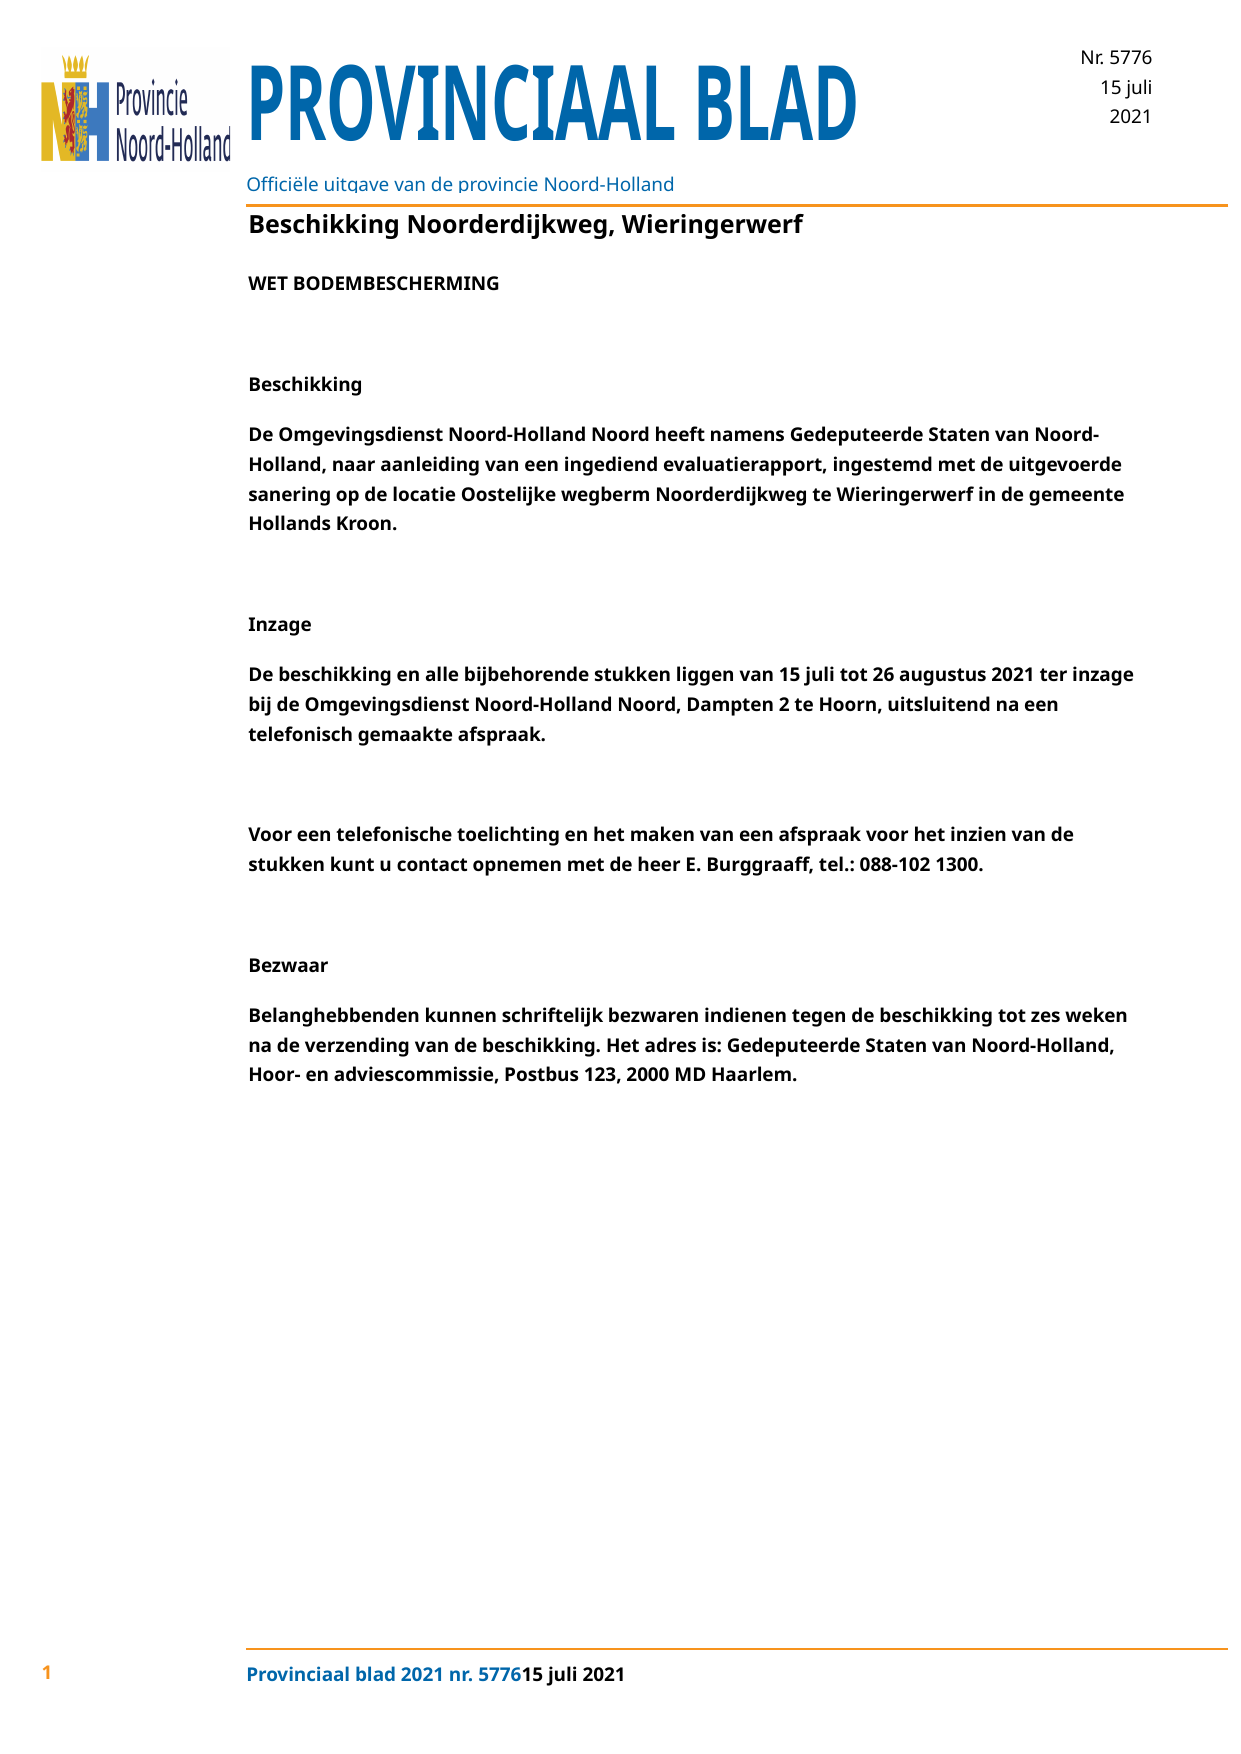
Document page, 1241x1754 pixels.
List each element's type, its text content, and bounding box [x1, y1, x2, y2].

text Bezwaar [248, 952, 1152, 978]
text De beschikking en alle bijbehorende stukken liggen van 15 juli tot 26 augustus 2021 ter inzage bij de Omgevingsdienst Noord-Holland Noord, Dampten 2 te Hoorn, uitsluitend na een telefonisch gemaakte afspraak. [248, 662, 1152, 746]
text De Omgevingsdienst Noord-Holland Noord heeft namens Gedeputeerde Staten van Noord-Holland, naar aanleiding van een ingediend evaluatierapport, ingestemd met de uitgevoerde sanering op de locatie Oostelijke wegberm Noorderdijkweg te Wieringerwerf in de gemeente Hollands Kroon. [248, 422, 1152, 536]
text Inzage [248, 611, 1152, 637]
text Beschikking [248, 371, 1152, 397]
text Voor een telefonische toelichting en het maken van een afspraak voor het inzien van de stukken kunt u contact opnemen met de heer E. Burggraaff, tel.: 088-102 1300. [248, 822, 1152, 877]
text WET BODEMBESCHERMING [248, 270, 1152, 296]
picture [41, 47, 231, 172]
text Belanghebbenden kunnen schriftelijk bezwaren indienen tegen de beschikking tot zes weken na de verzending van de beschikking. Het adres is: Gedeputeerde Staten van Noord-Holland, Hoor- en adviescommissie, Postbus 123, 2000 MD Haarlem. [248, 1002, 1152, 1087]
text Beschikking Noorderdijkweg, Wieringerwerf [248, 207, 1152, 241]
